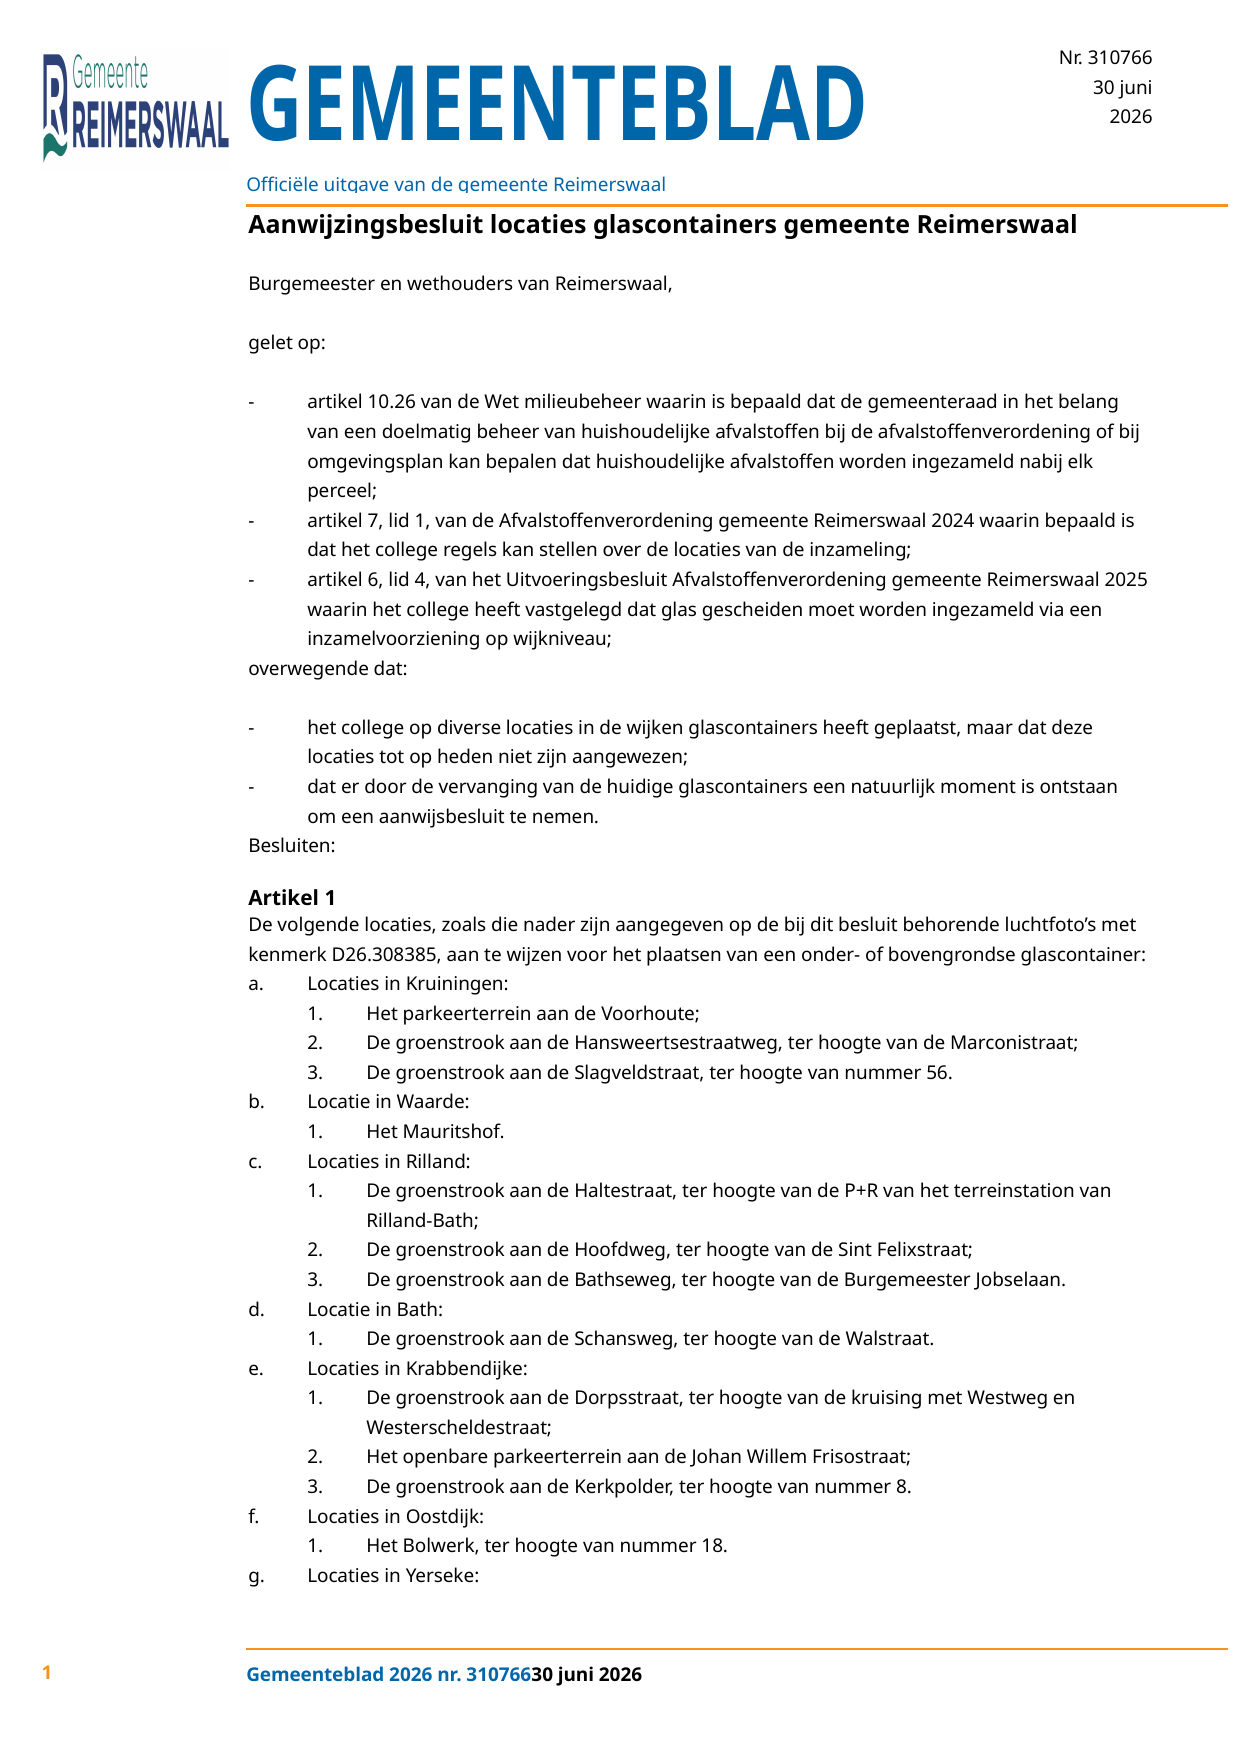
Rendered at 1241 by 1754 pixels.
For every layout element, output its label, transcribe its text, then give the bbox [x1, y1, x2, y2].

list artikel 10.26 van de Wet milieubeheer waarin is bepaald dat de gemeenteraad in het belang van een doelmatig beheer van huishoudelijke afvalstoffen bij de afvalstoffenverordening of bij omgevingsplan kan bepalen dat huishoudelijke afvalstoffen worden ingezameld nabij elk perceel; [248, 389, 1152, 503]
list Locatie in Bath: [248, 1296, 1152, 1322]
list De groenstrook aan de Hoofdweg, ter hoogte van de Sint Felixstraat; [307, 1237, 1152, 1262]
list Locaties in Yerseke: [248, 1562, 1152, 1588]
list De groenstrook aan de Hansweertsestraatweg, ter hoogte van de Marconistraat; [307, 1029, 1152, 1055]
list Locaties in Krabbendijke: [248, 1355, 1152, 1381]
list De groenstrook aan de Slagveldstraat, ter hoogte van nummer 56. [307, 1059, 1152, 1085]
text Aanwijzingsbesluit locaties glascontainers gemeente Reimerswaal [248, 207, 1152, 241]
text Burgemeester en wethouders van Reimerswaal, [248, 270, 1152, 296]
list De groenstrook aan de Dorpsstraat, ter hoogte van de kruising met Westweg en Westerscheldestraat; [307, 1384, 1152, 1440]
text Besluiten: [248, 832, 1152, 858]
list De groenstrook aan de Haltestraat, ter hoogte van de P+R van het terreinstation van Rilland-Bath; [307, 1177, 1152, 1233]
list artikel 6, lid 4, van het Uitvoeringsbesluit Afvalstoffenverordening gemeente Reimerswaal 2025 waarin het college heeft vastgelegd dat glas gescheiden moet worden ingezameld via een inzamelvoorziening op wijkniveau; [248, 566, 1152, 651]
text overwegende dat: [248, 655, 1152, 681]
list artikel 7, lid 1, van de Afvalstoffenverordening gemeente Reimerswaal 2024 waarin bepaald is dat het college regels kan stellen over de locaties van de inzameling; [248, 507, 1152, 562]
list Het Mauritshof. [307, 1118, 1152, 1144]
text De volgende locaties, zoals die nader zijn aangegeven op de bij dit besluit behorende luchtfoto’s met kenmerk D26.308385, aan te wijzen voor het plaatsen van een onder- of bovengrondse glascontainer: [248, 911, 1152, 967]
list Het Bolwerk, ter hoogte van nummer 18. [307, 1532, 1152, 1558]
list het college op diverse locaties in de wijken glascontainers heeft geplaatst, maar dat deze locaties tot op heden niet zijn aangewezen; [248, 714, 1152, 769]
list De groenstrook aan de Schansweg, ter hoogte van de Walstraat. [307, 1325, 1152, 1351]
list De groenstrook aan de Kerkpolder, ter hoogte van nummer 8. [307, 1473, 1152, 1499]
list Het openbare parkeerterrein aan de Johan Willem Frisostraat; [307, 1444, 1152, 1469]
picture [41, 47, 231, 172]
text Artikel 1 [248, 883, 1152, 911]
list Het parkeerterrein aan de Voorhoute; [307, 1000, 1152, 1026]
list dat er door de vervanging van de huidige glascontainers een natuurlijk moment is ontstaan om een aanwijsbesluit te nemen. [248, 773, 1152, 828]
text gelet op: [248, 329, 1152, 355]
list Locaties in Kruiningen: [248, 970, 1152, 996]
list Locaties in Rilland: [248, 1148, 1152, 1174]
list De groenstrook aan de Bathseweg, ter hoogte van de Burgemeester Jobselaan. [307, 1266, 1152, 1292]
list Locaties in Oostdijk: [248, 1503, 1152, 1529]
list Locatie in Waarde: [248, 1089, 1152, 1114]
